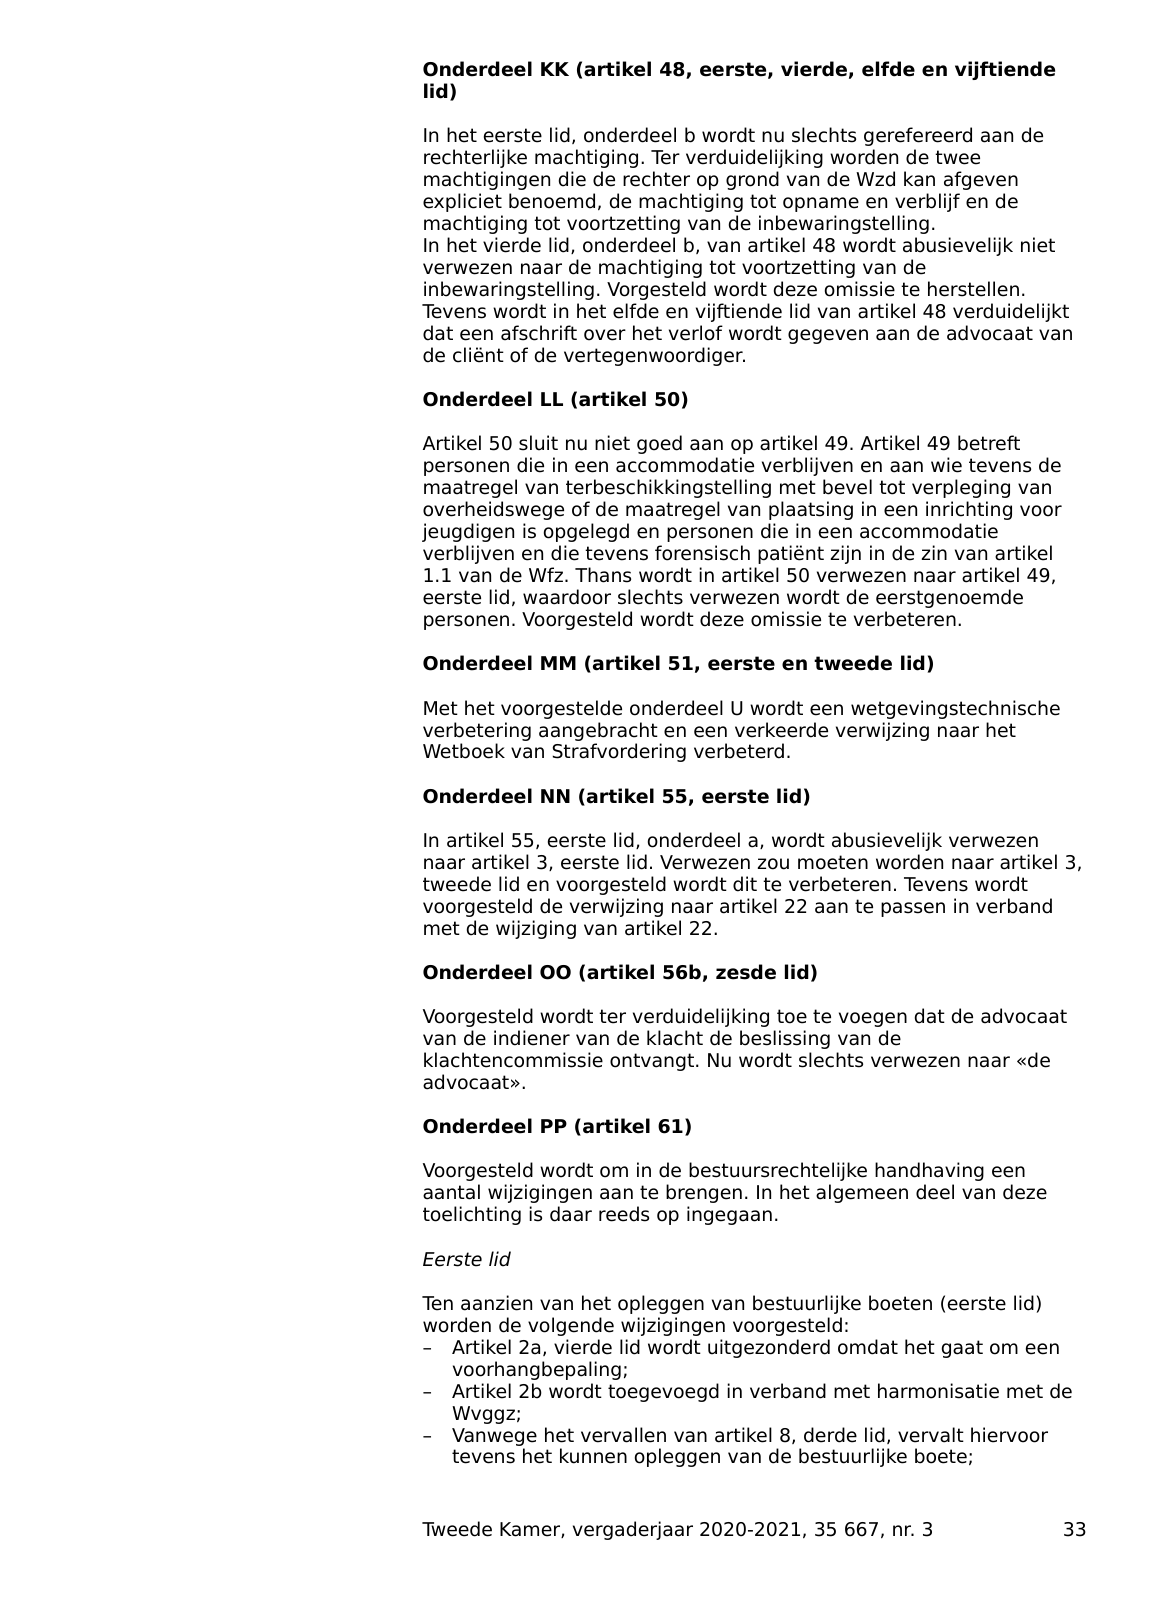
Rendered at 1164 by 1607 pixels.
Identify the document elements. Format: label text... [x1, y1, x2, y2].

text Voorgesteld wordt ter verduidelijking toe te voegen dat de advocaat van de indiener van de klacht de beslissing van de klachtencommissie ontvangt. Nu wordt slechts verwezen naar «de advocaat». [422, 1006, 1087, 1094]
subtitle Onderdeel KK (artikel 48, eerste, vierde, elfde en vijftiende lid) [422, 59, 1087, 103]
subtitle Onderdeel MM (artikel 51, eerste en tweede lid) [422, 653, 1087, 675]
subtitle Onderdeel LL (artikel 50) [422, 389, 1087, 411]
text Artikel 50 sluit nu niet goed aan op artikel 49. Artikel 49 betreft personen die in een accommodatie verblijven en aan wie tevens de maatregel van terbeschikkingstelling met bevel tot verpleging van overheidswege of de maatregel van plaatsing in een inrichting voor jeugdigen is opgelegd en personen die in een accommodatie verblijven en die tevens forensisch patiënt zijn in de zin van artikel 1.1 van de Wfz. Thans wordt in artikel 50 verwezen naar artikel 49, eerste lid, waardoor slechts verwezen wordt de eerstgenoemde personen. Voorgesteld wordt deze omissie te verbeteren. [422, 433, 1087, 631]
subtitle Eerste lid [422, 1248, 1087, 1270]
text – Vanwege het vervallen van artikel 8, derde lid, vervalt hiervoor tevens het kunnen opleggen van de bestuurlijke boete; [422, 1424, 1087, 1468]
text Met het voorgestelde onderdeel U wordt een wetgevingstechnische verbetering aangebracht en een verkeerde verwijzing naar het Wetboek van Strafvordering verbeterd. [422, 697, 1087, 763]
subtitle Onderdeel NN (artikel 55, eerste lid) [422, 786, 1087, 808]
text In het eerste lid, onderdeel b wordt nu slechts gerefereerd aan de rechterlijke machtiging. Ter verduidelijking worden de twee machtigingen die de rechter op grond van de Wzd kan afgeven expliciet benoemd, de machtiging tot opname en verblijf en de machtiging tot voortzetting van de inbewaringstelling. [422, 125, 1087, 235]
text In het vierde lid, onderdeel b, van artikel 48 wordt abusievelijk niet verwezen naar de machtiging tot voortzetting van de inbewaringstelling. Vorgesteld wordt deze omissie te herstellen. Tevens wordt in het elfde en vijftiende lid van artikel 48 verduidelijkt dat een afschrift over het verlof wordt gegeven aan de advocaat van de cliënt of de vertegenwoordiger. [422, 235, 1087, 367]
text In artikel 55, eerste lid, onderdeel a, wordt abusievelijk verwezen naar artikel 3, eerste lid. Verwezen zou moeten worden naar artikel 3, tweede lid en voorgesteld wordt dit te verbeteren. Tevens wordt voorgesteld de verwijzing naar artikel 22 aan te passen in verband met de wijziging van artikel 22. [422, 830, 1087, 940]
text Ten aanzien van het opleggen van bestuurlijke boeten (eerste lid) worden de volgende wijzigingen voorgesteld: [422, 1293, 1087, 1337]
text Voorgesteld wordt om in de bestuursrechtelijke handhaving een aantal wijzigingen aan te brengen. In het algemeen deel van deze toelichting is daar reeds op ingegaan. [422, 1160, 1087, 1226]
subtitle Onderdeel PP (artikel 61) [422, 1116, 1087, 1138]
text – Artikel 2a, vierde lid wordt uitgezonderd omdat het gaat om een voorhangbepaling; [422, 1337, 1087, 1381]
subtitle Onderdeel OO (artikel 56b, zesde lid) [422, 962, 1087, 984]
text – Artikel 2b wordt toegevoegd in verband met harmonisatie met de Wvggz; [422, 1381, 1087, 1424]
